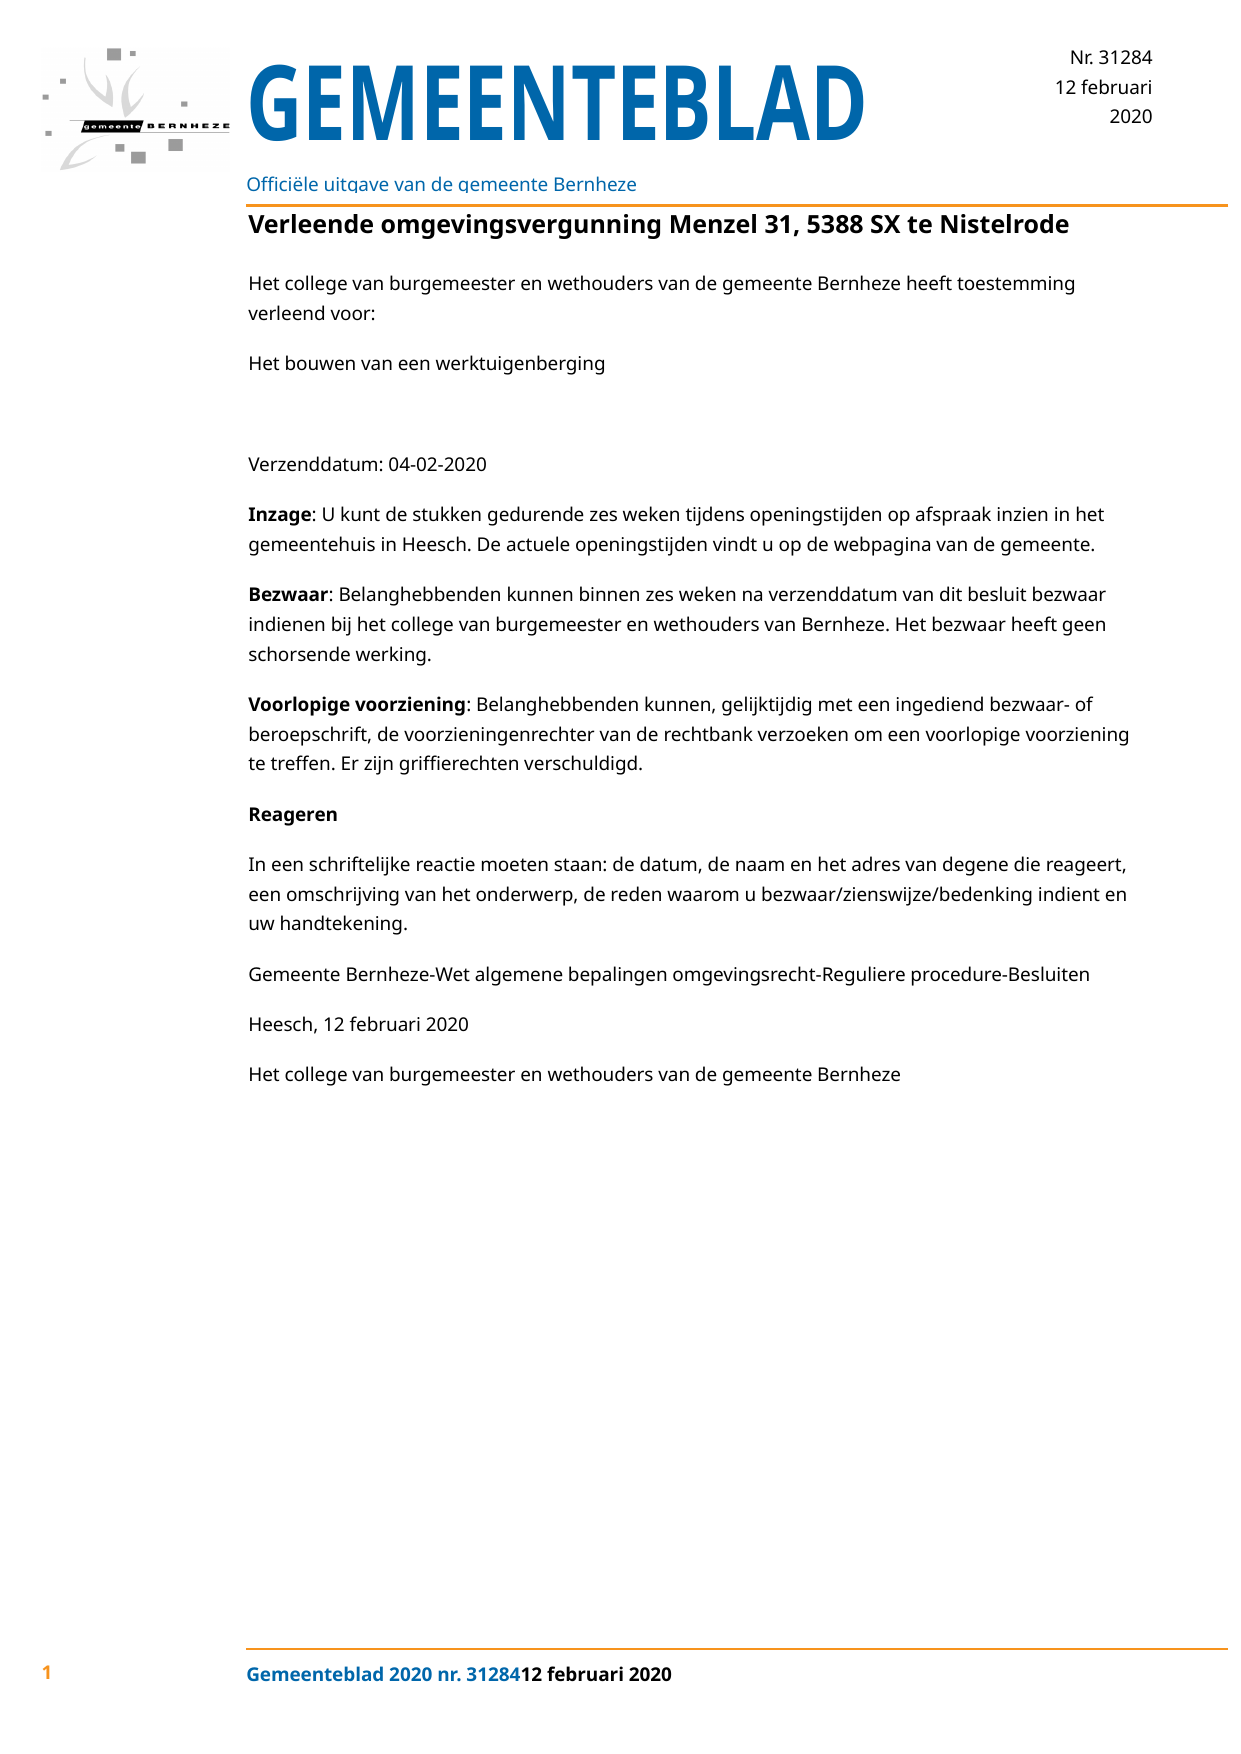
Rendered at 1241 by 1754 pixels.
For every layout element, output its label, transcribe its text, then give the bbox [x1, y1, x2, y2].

text Reageren [248, 801, 1152, 826]
text Het college van burgemeester en wethouders van de gemeente Bernheze heeft toestemming verleend voor: [248, 270, 1152, 326]
text Voorlopige voorziening: Belanghebbenden kunnen, gelijktijdig met een ingediend bezwaar- of beroepschrift, de voorzieningenrechter van de rechtbank verzoeken om een voorlopige voorziening te treffen. Er zijn griffierechten verschuldigd. [248, 691, 1152, 776]
text Inzage: U kunt de stukken gedurende zes weken tijdens openingstijden op afspraak inzien in het gemeentehuis in Heesch. De actuele openingstijden vindt u op de webpagina van de gemeente. [248, 502, 1152, 557]
text Gemeente Bernheze-Wet algemene bepalingen omgevingsrecht-Reguliere procedure-Besluiten [248, 961, 1152, 986]
text Het college van burgemeester en wethouders van de gemeente Bernheze [248, 1062, 1152, 1087]
text Heesch, 12 februari 2020 [248, 1011, 1152, 1037]
text Verleende omgevingsvergunning Menzel 31, 5388 SX te Nistelrode [248, 207, 1152, 241]
text Bezwaar: Belanghebbenden kunnen binnen zes weken na verzenddatum van dit besluit bezwaar indienen bij het college van burgemeester en wethouders van Bernheze. Het bezwaar heeft geen schorsende werking. [248, 582, 1152, 666]
text Het bouwen van een werktuigenberging [248, 350, 1152, 376]
text Verzenddatum: 04-02-2020 [248, 451, 1152, 477]
text In een schriftelijke reactie moeten staan: de datum, de naam en het adres van degene die reageert, een omschrijving van het onderwerp, de reden waarom u bezwaar/zienswijze/bedenking indient en uw handtekening. [248, 851, 1152, 936]
picture [41, 47, 231, 172]
